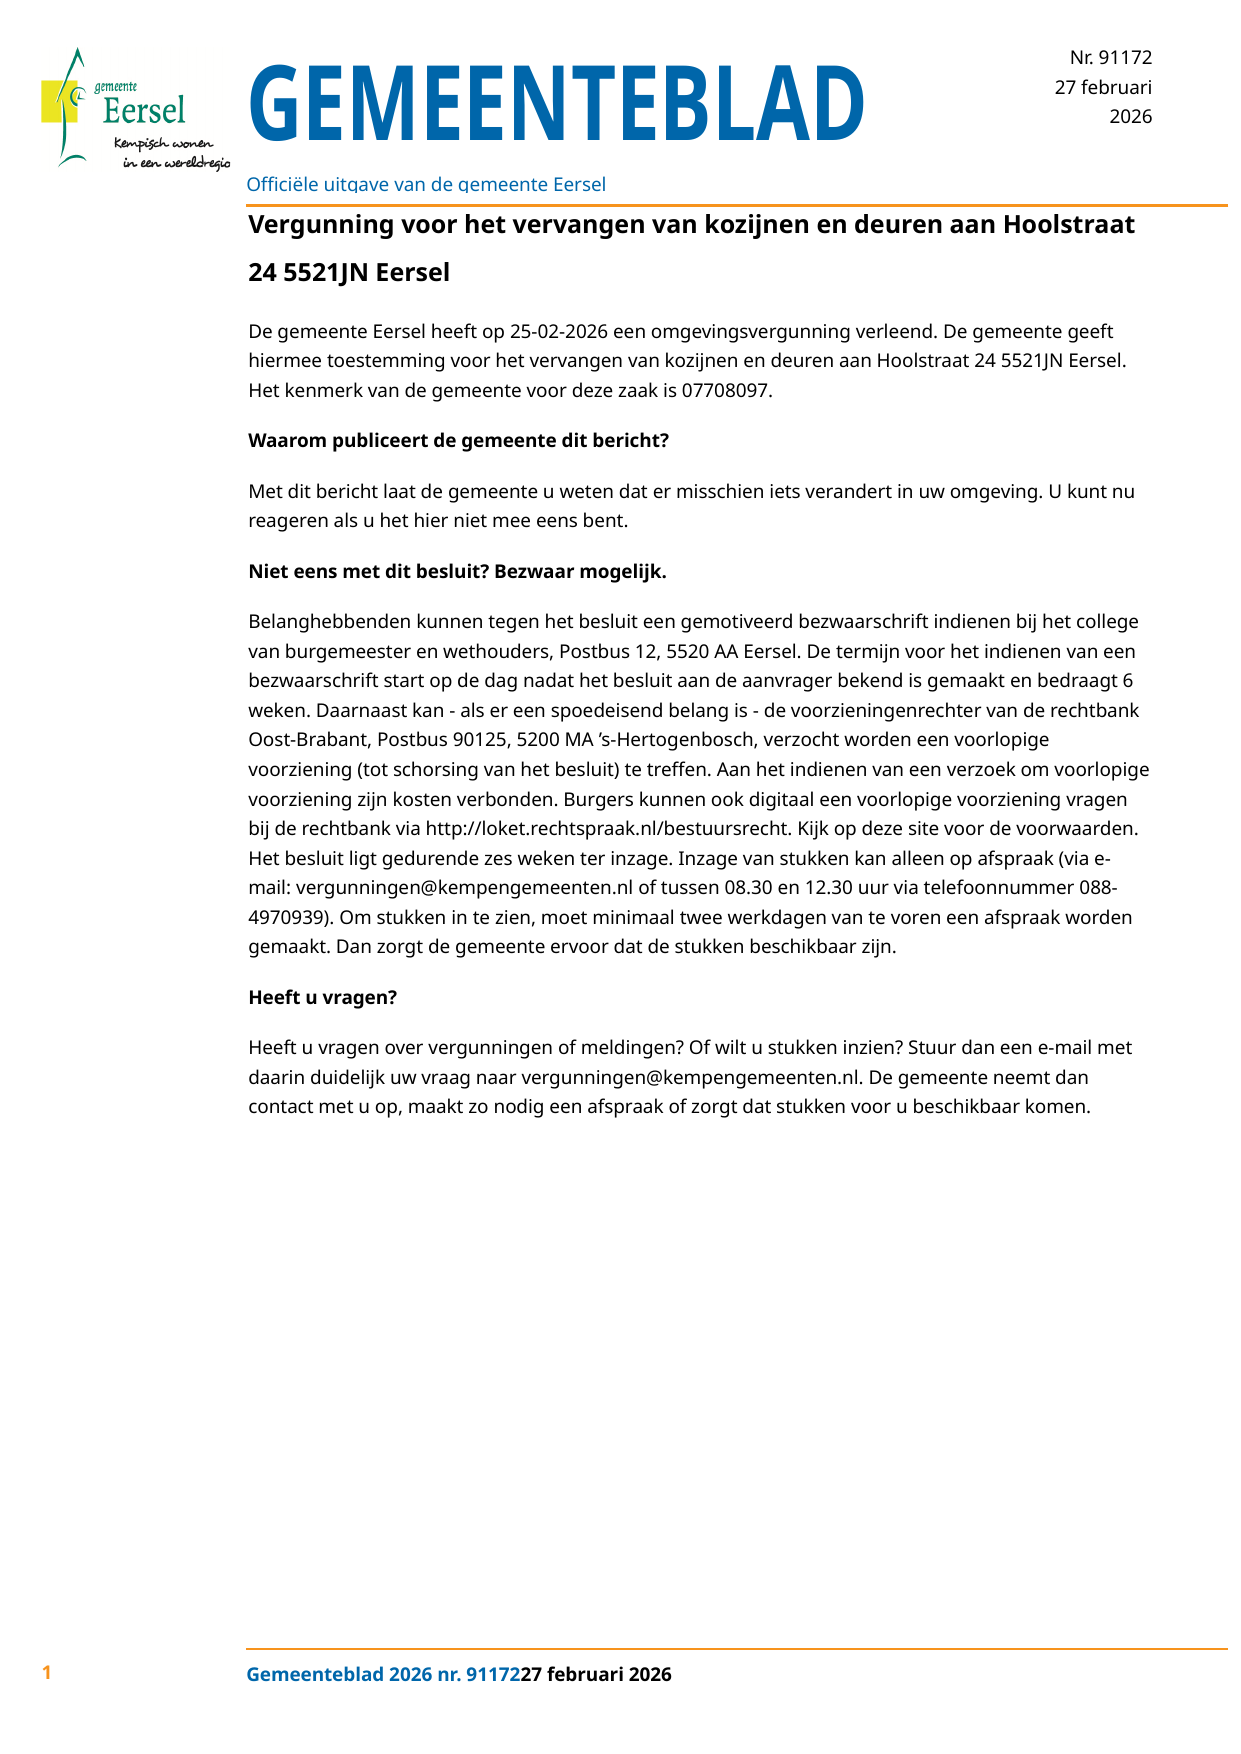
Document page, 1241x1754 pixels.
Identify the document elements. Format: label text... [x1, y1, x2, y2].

text Waarom publiceert de gemeente dit bericht? [248, 427, 1152, 453]
text De gemeente Eersel heeft op 25-02-2026 een omgevingsvergunning verleend. De gemeente geeft hiermee toestemming voor het vervangen van kozijnen en deuren aan Hoolstraat 24 5521JN Eersel. Het kenmerk van de gemeente voor deze zaak is 07708097. [248, 318, 1152, 403]
text Vergunning voor het vervangen van kozijnen en deuren aan Hoolstraat 24 5521JN Eersel [248, 207, 1152, 288]
text Niet eens met dit besluit? Bezwaar mogelijk. [248, 558, 1152, 584]
text Heeft u vragen over vergunningen of meldingen? Of wilt u stukken inzien? Stuur dan een e-mail met daarin duidelijk uw vraag naar vergunningen@kempengemeenten.nl. De gemeente neemt dan contact met u op, maakt zo nodig een afspraak of zorgt dat stukken voor u beschikbaar komen. [248, 1034, 1152, 1119]
picture [41, 47, 231, 172]
text Heeft u vragen? [248, 984, 1152, 1010]
text Belanghebbenden kunnen tegen het besluit een gemotiveerd bezwaarschrift indienen bij het college van burgemeester en wethouders, Postbus 12, 5520 AA Eersel. De termijn voor het indienen van een bezwaarschrift start op de dag nadat het besluit aan de aanvrager bekend is gemaakt en bedraagt 6 weken. Daarnaast kan - als er een spoedeisend belang is - de voorzieningenrechter van de rechtbank Oost-Brabant, Postbus 90125, 5200 MA ’s-Hertogenbosch, verzocht worden een voorlopige voorziening (tot schorsing van het besluit) te treffen. Aan het indienen van een verzoek om voorlopige voorziening zijn kosten verbonden. Burgers kunnen ook digitaal een voorlopige voorziening vragen bij de rechtbank via http://loket.rechtspraak.nl/bestuursrecht. Kijk op deze site voor de voorwaarden. Het besluit ligt gedurende zes weken ter inzage. Inzage van stukken kan alleen op afspraak (via e-mail: vergunningen@kempengemeenten.nl of tussen 08.30 en 12.30 uur via telefoonnummer 088-4970939). Om stukken in te zien, moet minimaal twee werkdagen van te voren een afspraak worden gemaakt. Dan zorgt de gemeente ervoor dat de stukken beschikbaar zijn. [248, 608, 1152, 959]
text Met dit bericht laat de gemeente u weten dat er misschien iets verandert in uw omgeving. U kunt nu reageren als u het hier niet mee eens bent. [248, 478, 1152, 533]
